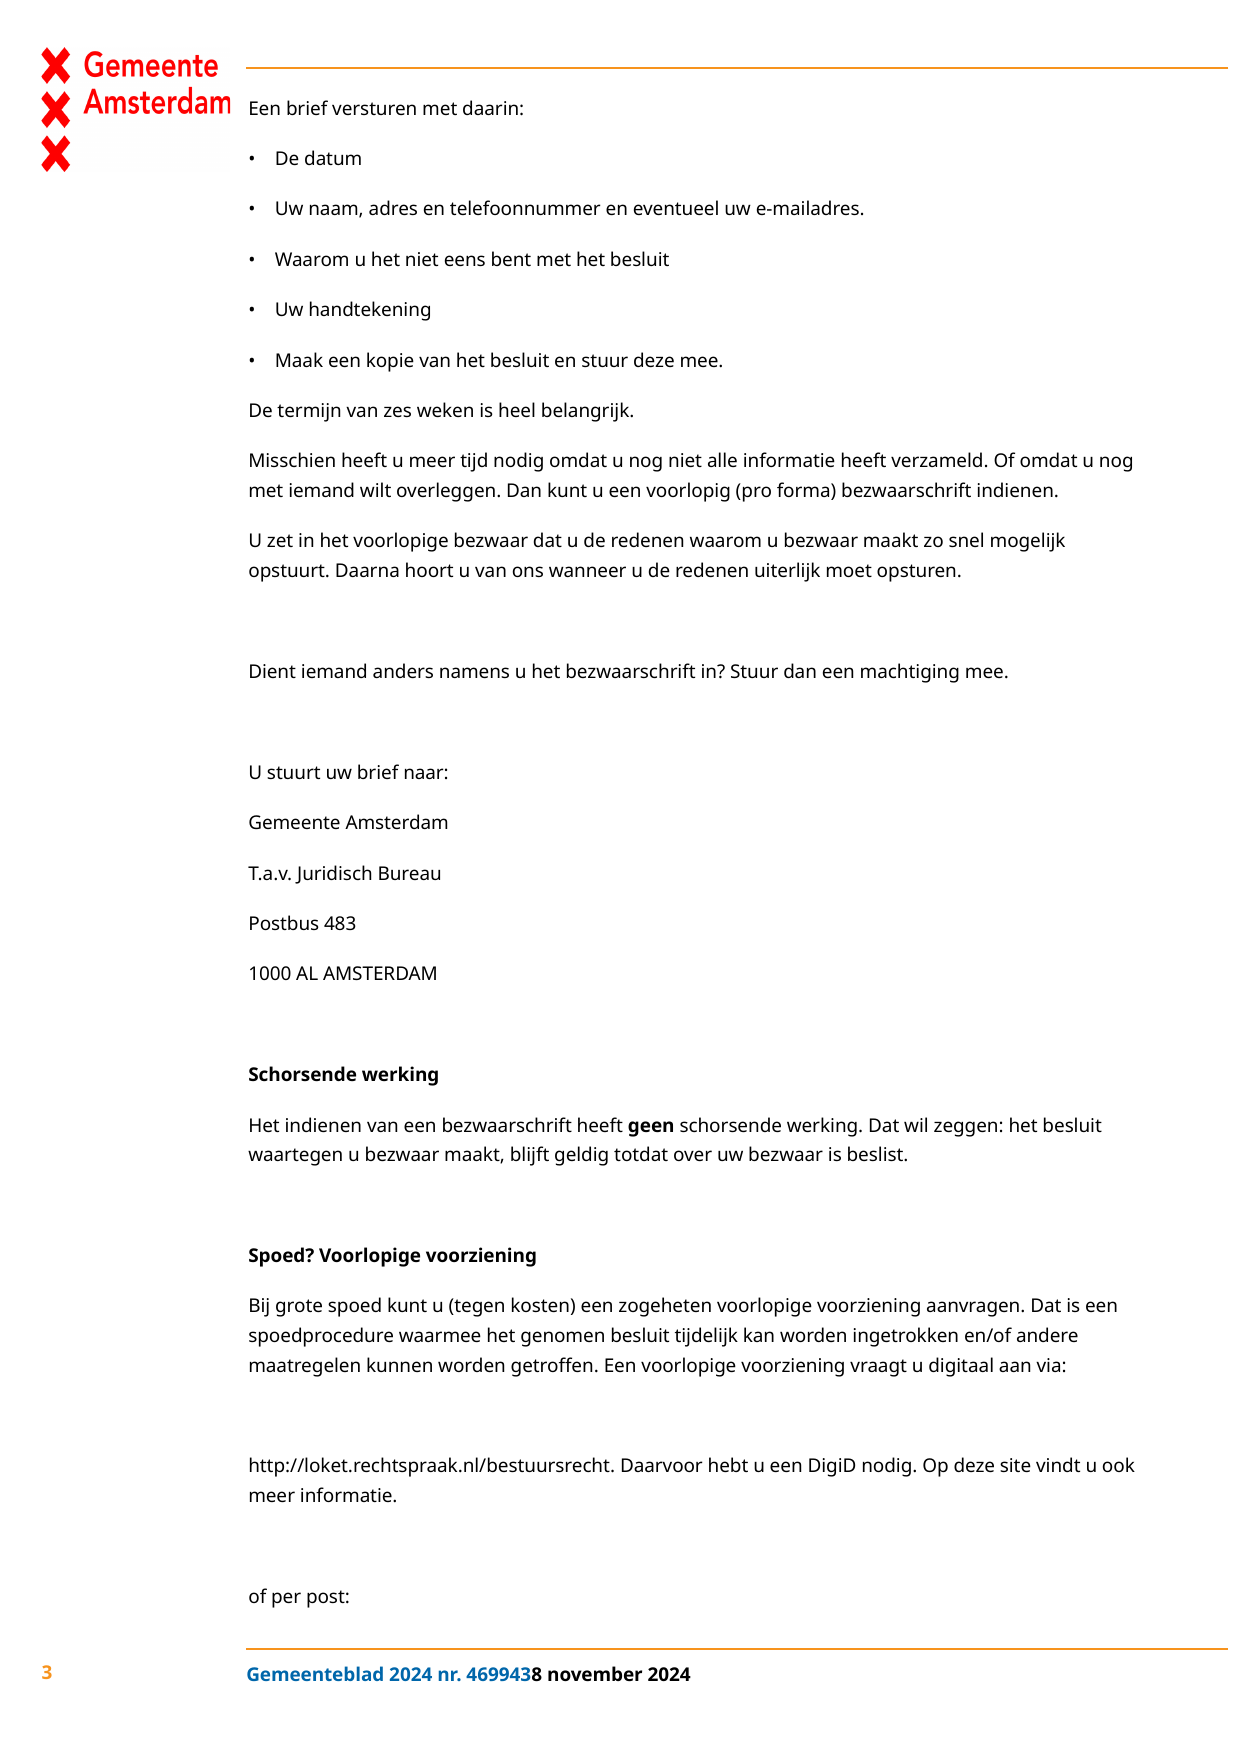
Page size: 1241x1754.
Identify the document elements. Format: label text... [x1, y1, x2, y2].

text Bij grote spoed kunt u (tegen kosten) een zogeheten voorlopige voorziening aanvragen. Dat is een spoedprocedure waarmee het genomen besluit tijdelijk kan worden ingetrokken en/of andere maatregelen kunnen worden getroffen. Een voorlopige voorziening vraagt u digitaal aan via: [248, 1293, 1152, 1378]
text Schorsende werking [248, 1061, 1152, 1087]
text • Uw handtekening [248, 296, 1152, 322]
text http://loket.rechtspraak.nl/bestuursrecht. Daarvoor hebt u een DigiD nodig. Op deze site vindt u ook meer informatie. [248, 1453, 1152, 1508]
text T.a.v. Juridisch Bureau [248, 860, 1152, 886]
text Een brief versturen met daarin: [248, 95, 1152, 121]
text • Uw naam, adres en telefoonnummer en eventueel uw e-mailadres. [248, 196, 1152, 221]
text 1000 AL AMSTERDAM [248, 961, 1152, 986]
text Misschien heeft u meer tijd nodig omdat u nog niet alle informatie heeft verzameld. Of omdat u nog met iemand wilt overleggen. Dan kunt u een voorlopig (pro forma) bezwaarschrift indienen. [248, 448, 1152, 503]
text De termijn van zes weken is heel belangrijk. [248, 397, 1152, 423]
text • Maak een kopie van het besluit en stuur deze mee. [248, 347, 1152, 373]
text Spoed? Voorlopige voorziening [248, 1242, 1152, 1268]
text U stuurt uw brief naar: [248, 759, 1152, 785]
text of per post: [248, 1583, 1152, 1609]
picture [41, 47, 231, 172]
text Postbus 483 [248, 910, 1152, 936]
text U zet in het voorlopige bezwaar dat u de redenen waarom u bezwaar maakt zo snel mogelijk opstuurt. Daarna hoort u van ons wanneer u de redenen uiterlijk moet opsturen. [248, 528, 1152, 583]
text • Waarom u het niet eens bent met het besluit [248, 246, 1152, 272]
text Dient iemand anders namens u het bezwaarschrift in? Stuur dan een machtiging mee. [248, 658, 1152, 684]
text Het indienen van een bezwaarschrift heeft geen schorsende werking. Dat wil zeggen: het besluit waartegen u bezwaar maakt, blijft geldig totdat over uw bezwaar is beslist. [248, 1112, 1152, 1167]
text • De datum [248, 145, 1152, 171]
text Gemeente Amsterdam [248, 809, 1152, 835]
